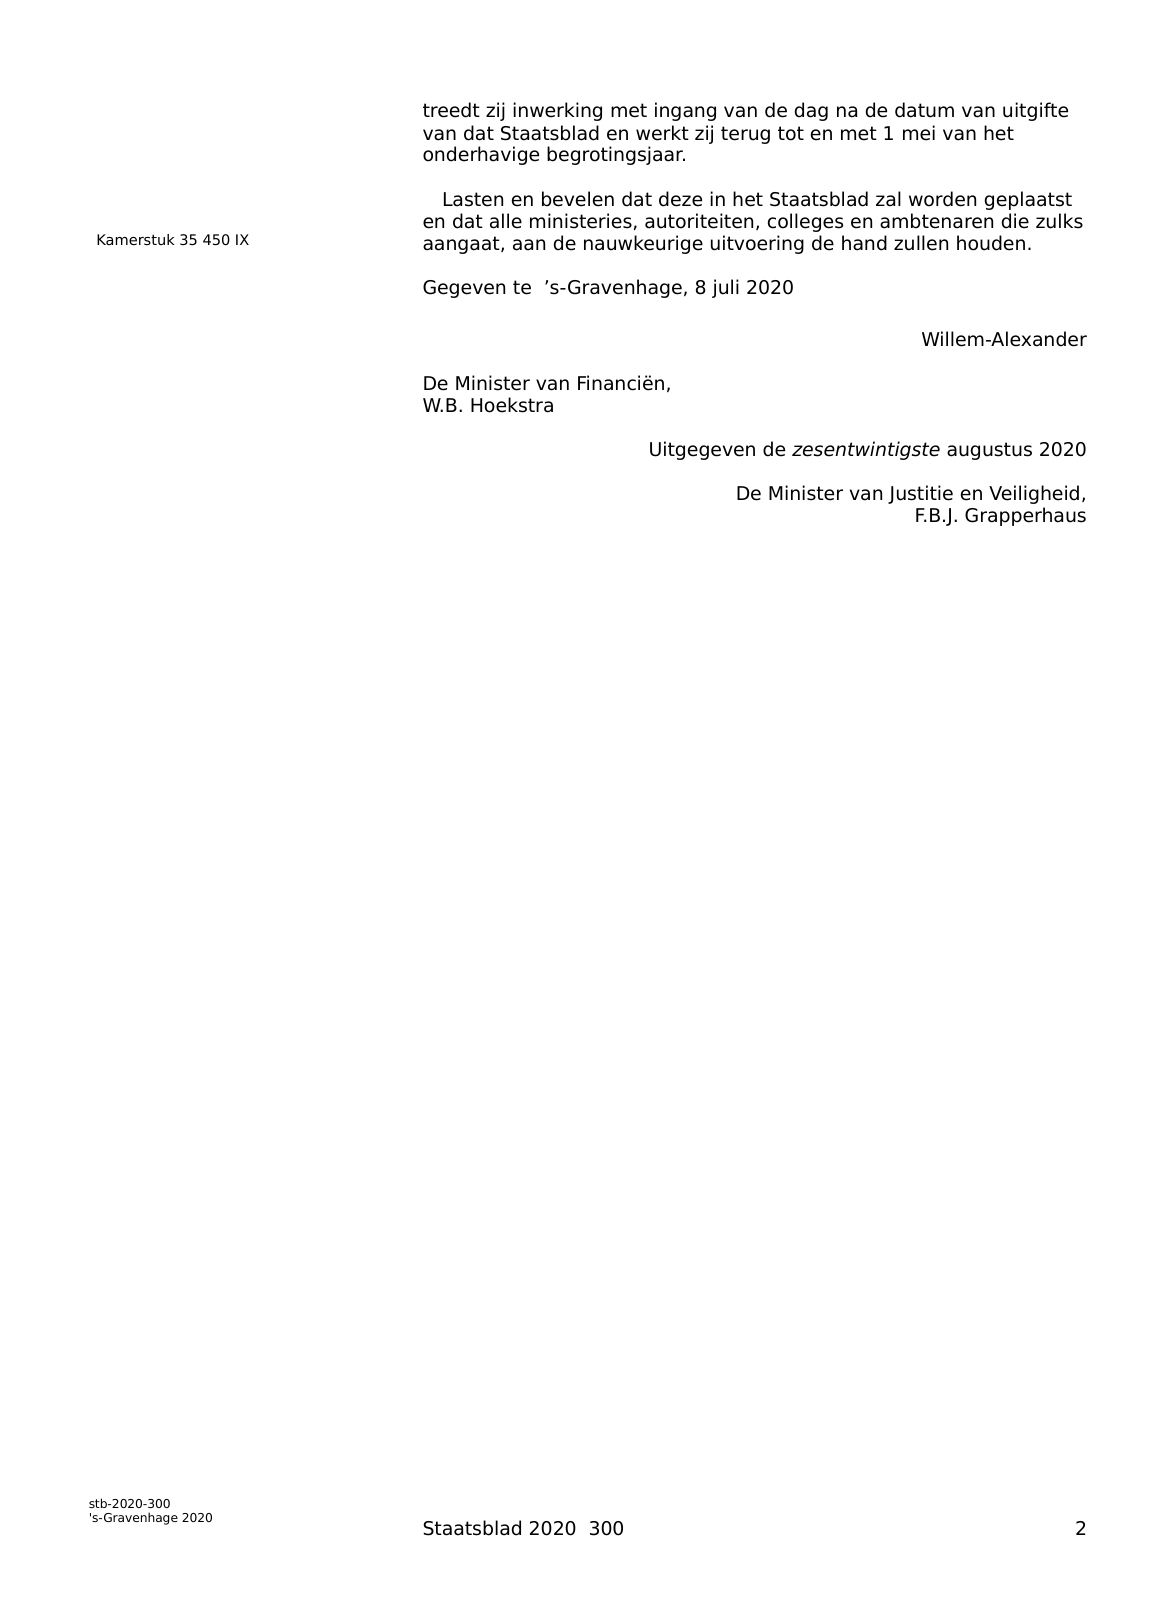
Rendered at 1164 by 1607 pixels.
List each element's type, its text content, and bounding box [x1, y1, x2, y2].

text Lasten en bevelen dat deze in het Staatsblad zal worden geplaatst en dat alle ministeries, autoriteiten, colleges en ambtenaren die zulks aangaat, aan de nauwkeurige uitvoering de hand zullen houden. [422, 188, 1087, 254]
text treedt zij inwerking met ingang van de dag na de datum van uitgifte van dat Staatsblad en werkt zij terug tot en met 1 mei van het onderhavige begrotingsjaar. [422, 100, 1087, 166]
text Kamerstuk 35 450 IX [77, 231, 396, 248]
text Uitgegeven de zesentwintigste augustus 2020 [422, 439, 1087, 461]
text De Minister van Justitie en Veiligheid, F.B.J. Grapperhaus [422, 483, 1087, 527]
text 's-Gravenhage 2020 [88, 1511, 323, 1525]
text Willem-Alexander [422, 329, 1087, 351]
text Gegeven te ’s-Gravenhage, 8 juli 2020 [422, 277, 1087, 299]
text stb-2020-300 [88, 1497, 323, 1511]
text De Minister van Financiën, W.B. Hoekstra [422, 373, 1087, 417]
